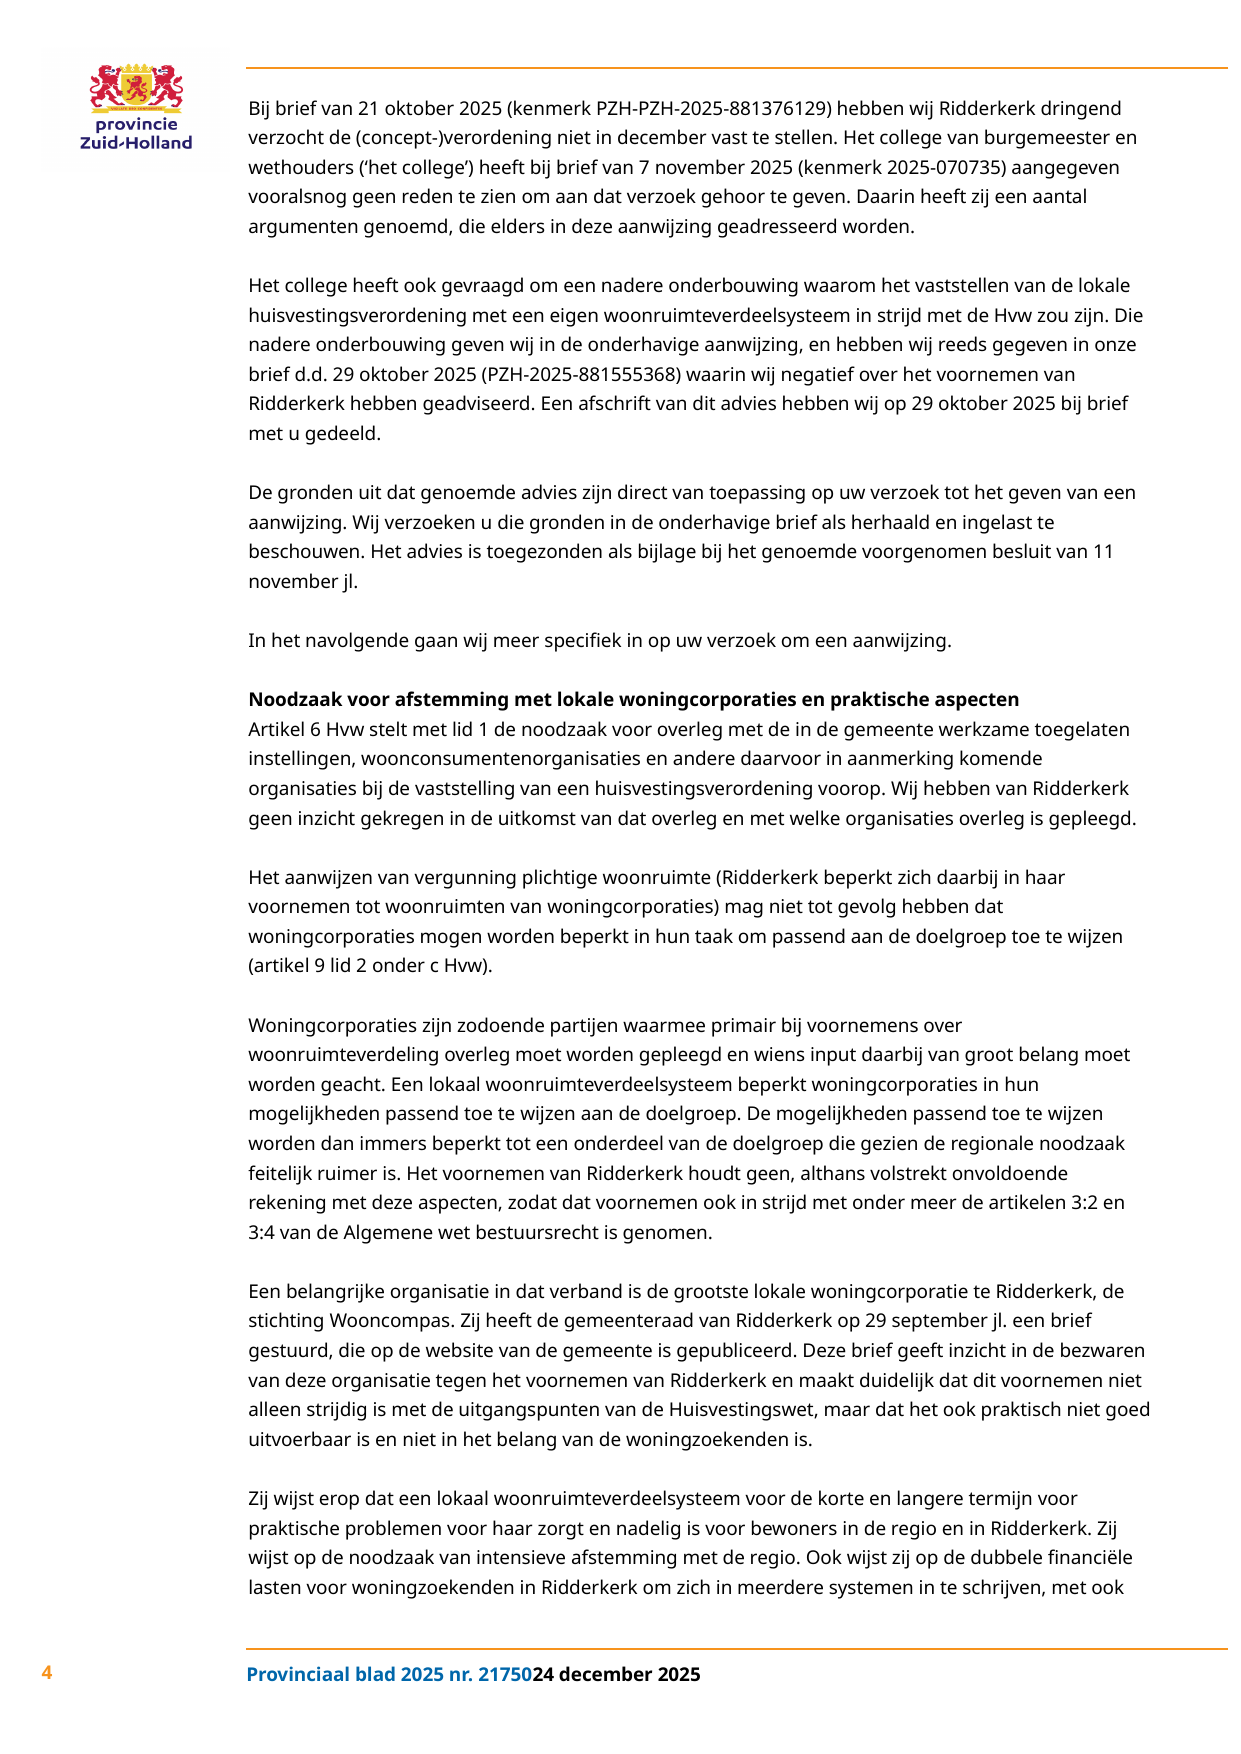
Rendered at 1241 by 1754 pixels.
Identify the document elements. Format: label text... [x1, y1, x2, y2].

text De gronden uit dat genoemde advies zijn direct van toepassing op uw verzoek tot het geven van een aanwijzing. Wij verzoeken u die gronden in de onderhavige brief als herhaald en ingelast te beschouwen. Het advies is toegezonden als bijlage bij het genoemde voorgenomen besluit van 11 november jl. [248, 479, 1152, 594]
picture [41, 47, 231, 172]
text Woningcorporaties zijn zodoende partijen waarmee primair bij voornemens over woonruimteverdeling overleg moet worden gepleegd en wiens input daarbij van groot belang moet worden geacht. Een lokaal woonruimteverdeelsysteem beperkt woningcorporaties in hun mogelijkheden passend toe te wijzen aan de doelgroep. De mogelijkheden passend toe te wijzen worden dan immers beperkt tot een onderdeel van de doelgroep die gezien de regionale noodzaak feitelijk ruimer is. Het voornemen van Ridderkerk houdt geen, althans volstrekt onvoldoende rekening met deze aspecten, zodat dat voornemen ook in strijd met onder meer de artikelen 3:2 en 3:4 van de Algemene wet bestuursrecht is genomen. [248, 1012, 1152, 1245]
text Het college heeft ook gevraagd om een nadere onderbouwing waarom het vaststellen van de lokale huisvestingsverordening met een eigen woonruimteverdeelsysteem in strijd met de Hvw zou zijn. Die nadere onderbouwing geven wij in de onderhavige aanwijzing, en hebben wij reeds gegeven in onze brief d.d. 29 oktober 2025 (PZH-2025-881555368) waarin wij negatief over het voornemen van Ridderkerk hebben geadviseerd. Een afschrift van dit advies hebben wij op 29 oktober 2025 bij brief met u gedeeld. [248, 272, 1152, 446]
text Artikel 6 Hvw stelt met lid 1 de noodzaak voor overleg met de in de gemeente werkzame toegelaten instellingen, woonconsumentenorganisaties en andere daarvoor in aanmerking komende organisaties bij de vaststelling van een huisvestingsverordening voorop. Wij hebben van Ridderkerk geen inzicht gekregen in de uitkomst van dat overleg en met welke organisaties overleg is gepleegd. [248, 716, 1152, 831]
text Noodzaak voor afstemming met lokale woningcorporaties en praktische aspecten [248, 686, 1152, 712]
text Zij wijst erop dat een lokaal woonruimteverdeelsysteem voor de korte en langere termijn voor praktische problemen voor haar zorgt en nadelig is voor bewoners in de regio en in Ridderkerk. Zij wijst op de noodzaak van intensieve afstemming met de regio. Ook wijst zij op de dubbele financiële lasten voor woningzoekenden in Ridderkerk om zich in meerdere systemen in te schrijven, met ook [248, 1485, 1152, 1600]
text In het navolgende gaan wij meer specifiek in op uw verzoek om een aanwijzing. [248, 627, 1152, 653]
text Een belangrijke organisatie in dat verband is de grootste lokale woningcorporatie te Ridderkerk, de stichting Wooncompas. Zij heeft de gemeenteraad van Ridderkerk op 29 september jl. een brief gestuurd, die op de website van de gemeente is gepubliceerd. Deze brief geeft inzicht in de bezwaren van deze organisatie tegen het voornemen van Ridderkerk en maakt duidelijk dat dit voornemen niet alleen strijdig is met de uitgangspunten van de Huisvestingswet, maar dat het ook praktisch niet goed uitvoerbaar is en niet in het belang van de woningzoekenden is. [248, 1278, 1152, 1452]
text Bij brief van 21 oktober 2025 (kenmerk PZH-PZH-2025-881376129) hebben wij Ridderkerk dringend verzocht de (concept-)verordening niet in december vast te stellen. Het college van burgemeester en wethouders (‘het college’) heeft bij brief van 7 november 2025 (kenmerk 2025-070735) aangegeven vooralsnog geen reden te zien om aan dat verzoek gehoor te geven. Daarin heeft zij een aantal argumenten genoemd, die elders in deze aanwijzing geadresseerd worden. [248, 95, 1152, 239]
text Het aanwijzen van vergunning plichtige woonruimte (Ridderkerk beperkt zich daarbij in haar voornemen tot woonruimten van woningcorporaties) mag niet tot gevolg hebben dat woningcorporaties mogen worden beperkt in hun taak om passend aan de doelgroep toe te wijzen (artikel 9 lid 2 onder c Hvw). [248, 864, 1152, 978]
